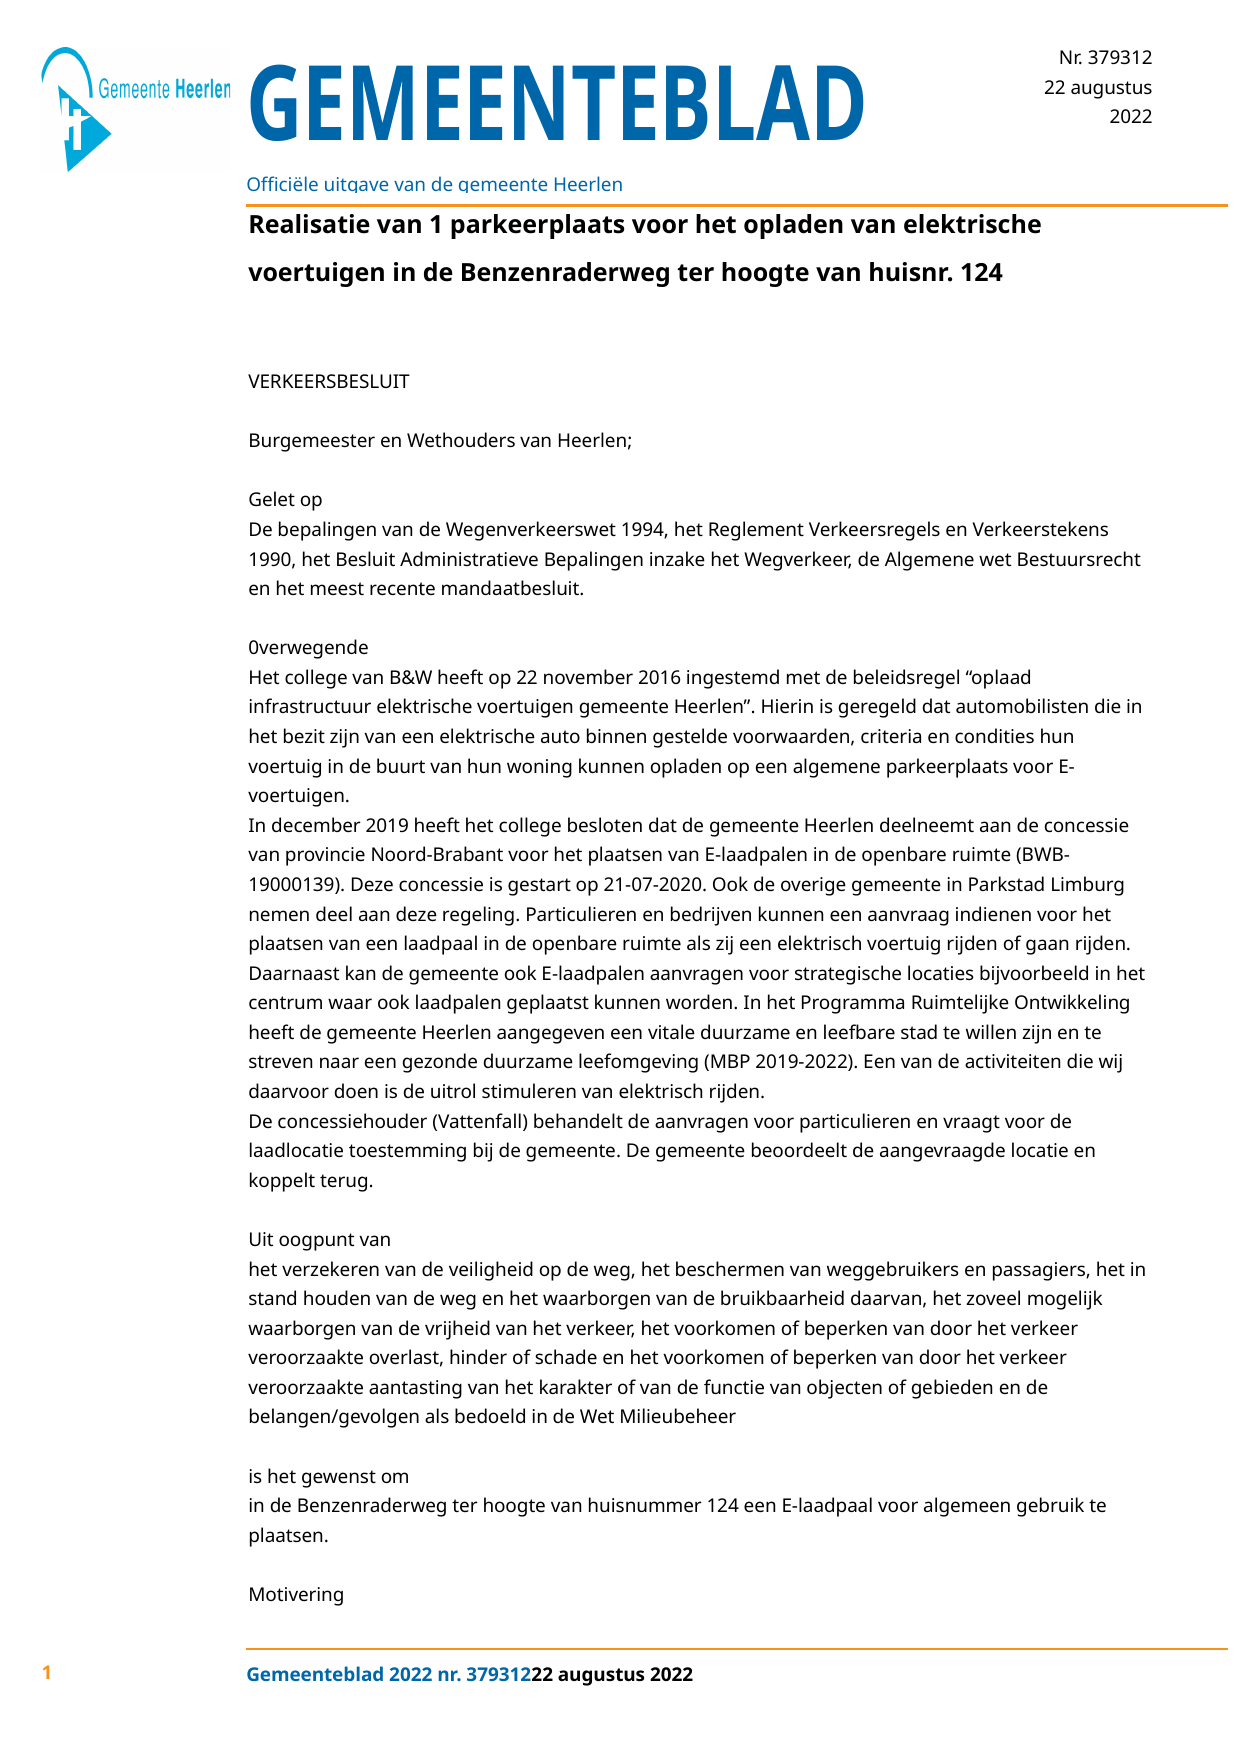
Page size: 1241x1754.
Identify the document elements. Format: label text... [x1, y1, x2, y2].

text Realisatie van 1 parkeerplaats voor het opladen van elektrische voertuigen in de Benzenraderweg ter hoogte van huisnr. 124 [248, 207, 1152, 288]
text De concessiehouder (Vattenfall) behandelt de aanvragen voor particulieren en vraagt voor de laadlocatie toestemming bij de gemeente. De gemeente beoordeelt de aangevraagde locatie en koppelt terug. [248, 1108, 1152, 1193]
text in de Benzenraderweg ter hoogte van huisnummer 124 een E-laadpaal voor algemeen gebruik te plaatsen. [248, 1492, 1152, 1548]
text het verzekeren van de veiligheid op de weg, het beschermen van weggebruikers en passagiers, het in stand houden van de weg en het waarborgen van de bruikbaarheid daarvan, het zoveel mogelijk waarborgen van de vrijheid van het verkeer, het voorkomen of beperken van door het verkeer veroorzaakte overlast, hinder of schade en het voorkomen of beperken van door het verkeer veroorzaakte aantasting van het karakter of van de functie van objecten of gebieden en de belangen/gevolgen als bedoeld in de Wet Milieubeheer [248, 1256, 1152, 1429]
text 0verwegende [248, 634, 1152, 660]
text Het college van B&W heeft op 22 november 2016 ingestemd met de beleidsregel “oplaad infrastructuur elektrische voertuigen gemeente Heerlen”. Hierin is geregeld dat automobilisten die in het bezit zijn van een elektrische auto binnen gestelde voorwaarden, criteria en condities hun voertuig in de buurt van hun woning kunnen opladen op een algemene parkeerplaats voor E-voertuigen. [248, 664, 1152, 808]
text Burgemeester en Wethouders van Heerlen; [248, 427, 1152, 453]
text De bepalingen van de Wegenverkeerswet 1994, het Reglement Verkeersregels en Verkeerstekens 1990, het Besluit Administratieve Bepalingen inzake het Wegverkeer, de Algemene wet Bestuursrecht en het meest recente mandaatbesluit. [248, 516, 1152, 601]
picture [41, 47, 59, 70]
text In december 2019 heeft het college besloten dat de gemeente Heerlen deelneemt aan de concessie van provincie Noord-Brabant voor het plaatsen van E-laadpalen in de openbare ruimte (BWB-19000139). Deze concessie is gestart op 21-07-2020. Ook de overige gemeente in Parkstad Limburg nemen deel aan deze regeling. Particulieren en bedrijven kunnen een aanvraag indienen voor het plaatsen van een laadpaal in de openbare ruimte als zij een elektrisch voertuig rijden of gaan rijden. Daarnaast kan de gemeente ook E-laadpalen aanvragen voor strategische locaties bijvoorbeeld in het centrum waar ook laadpalen geplaatst kunnen worden. In het Programma Ruimtelijke Ontwikkeling heeft de gemeente Heerlen aangegeven een vitale duurzame en leefbare stad te willen zijn en te streven naar een gezonde duurzame leefomgeving (MBP 2019-2022). Een van de activiteiten die wij daarvoor doen is de uitrol stimuleren van elektrisch rijden. [248, 812, 1152, 1104]
text is het gewenst om [248, 1463, 1152, 1488]
picture [41, 47, 231, 172]
text VERKEERSBESLUIT [248, 368, 1152, 394]
text Motivering [248, 1581, 1152, 1607]
text Gelet op [248, 487, 1152, 512]
text Uit oogpunt van [248, 1226, 1152, 1252]
